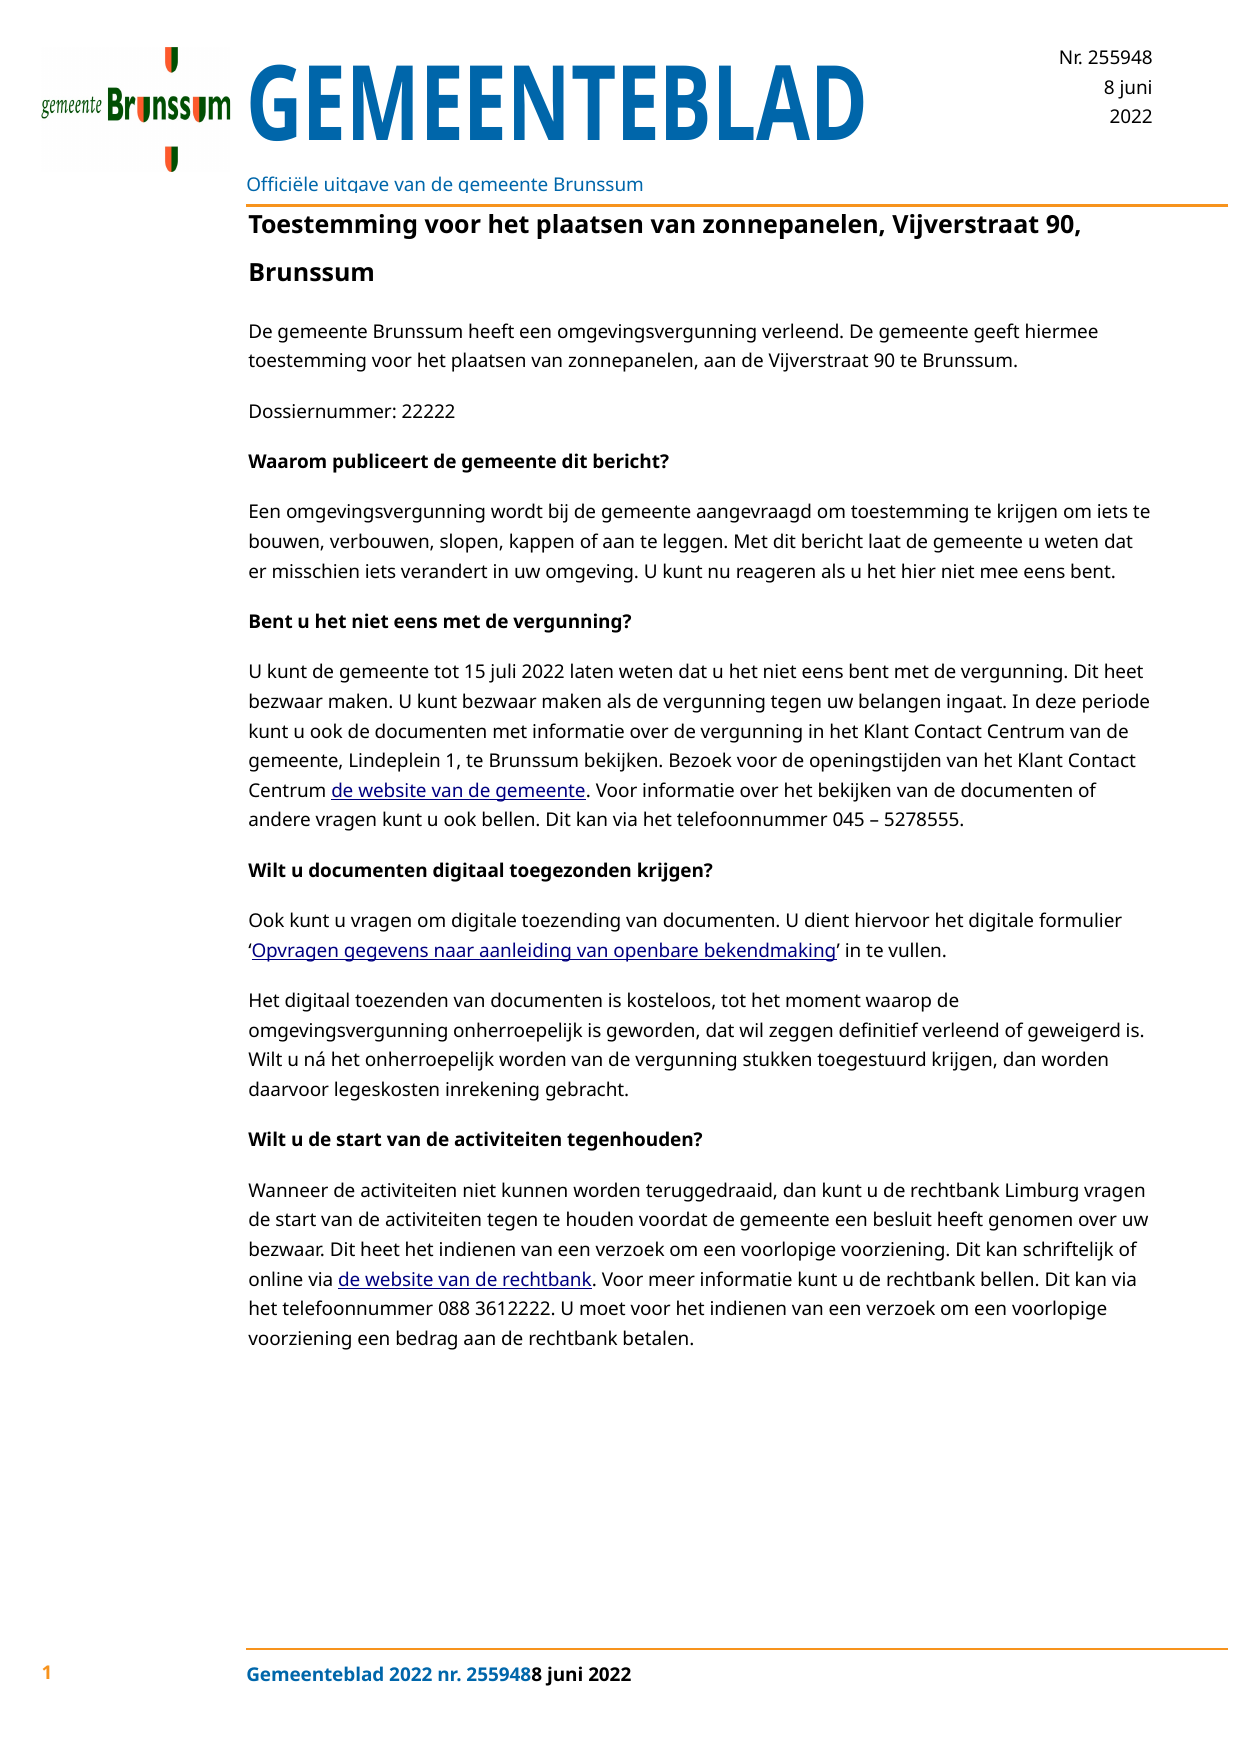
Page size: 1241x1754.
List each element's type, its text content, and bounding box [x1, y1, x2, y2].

text U kunt de gemeente tot 15 juli 2022 laten weten dat u het niet eens bent met de vergunning. Dit heet bezwaar maken. U kunt bezwaar maken als de vergunning tegen uw belangen ingaat. In deze periode kunt u ook de documenten met informatie over de vergunning in het Klant Contact Centrum van de gemeente, Lindeplein 1, te Brunssum bekijken. Bezoek voor de openingstijden van het Klant Contact Centrum de website van de gemeente. Voor informatie over het bekijken van de documenten of andere vragen kunt u ook bellen. Dit kan via het telefoonnummer 045 – 5278555. [248, 659, 1152, 832]
text Wilt u de start van de activiteiten tegenhouden? [248, 1127, 1152, 1152]
text Bent u het niet eens met de vergunning? [248, 608, 1152, 634]
text Dossiernummer: 22222 [248, 398, 1152, 424]
text Een omgevingsvergunning wordt bij de gemeente aangevraagd om toestemming te krijgen om iets te bouwen, verbouwen, slopen, kappen of aan te leggen. Met dit bericht laat de gemeente u weten dat er misschien iets verandert in uw omgeving. U kunt nu reageren als u het hier niet mee eens bent. [248, 499, 1152, 584]
text Wilt u documenten digitaal toegezonden krijgen? [248, 857, 1152, 883]
text Het digitaal toezenden van documenten is kosteloos, tot het moment waarop de omgevingsvergunning onherroepelijk is geworden, dat wil zeggen definitief verleend of geweigerd is. Wilt u ná het onherroepelijk worden van de vergunning stukken toegestuurd krijgen, dan worden daarvoor legeskosten inrekening gebracht. [248, 987, 1152, 1102]
picture [41, 47, 231, 172]
text Waarom publiceert de gemeente dit bericht? [248, 448, 1152, 474]
text Wanneer de activiteiten niet kunnen worden teruggedraaid, dan kunt u de rechtbank Limburg vragen de start van de activiteiten tegen te houden voordat de gemeente een besluit heeft genomen over uw bezwaar. Dit heet het indienen van een verzoek om een voorlopige voorziening. Dit kan schriftelijk of online via de website van de rechtbank. Voor meer informatie kunt u de rechtbank bellen. Dit kan via het telefoonnummer 088 3612222. U moet voor het indienen van een verzoek om een voorlopige voorziening een bedrag aan de rechtbank betalen. [248, 1177, 1152, 1351]
text Toestemming voor het plaatsen van zonnepanelen, Vijverstraat 90, Brunssum [248, 207, 1152, 288]
text De gemeente Brunssum heeft een omgevingsvergunning verleend. De gemeente geeft hiermee toestemming voor het plaatsen van zonnepanelen, aan de Vijverstraat 90 te Brunssum. [248, 318, 1152, 373]
text Ook kunt u vragen om digitale toezending van documenten. U dient hiervoor het digitale formulier ‘Opvragen gegevens naar aanleiding van openbare bekendmaking’ in te vullen. [248, 907, 1152, 963]
